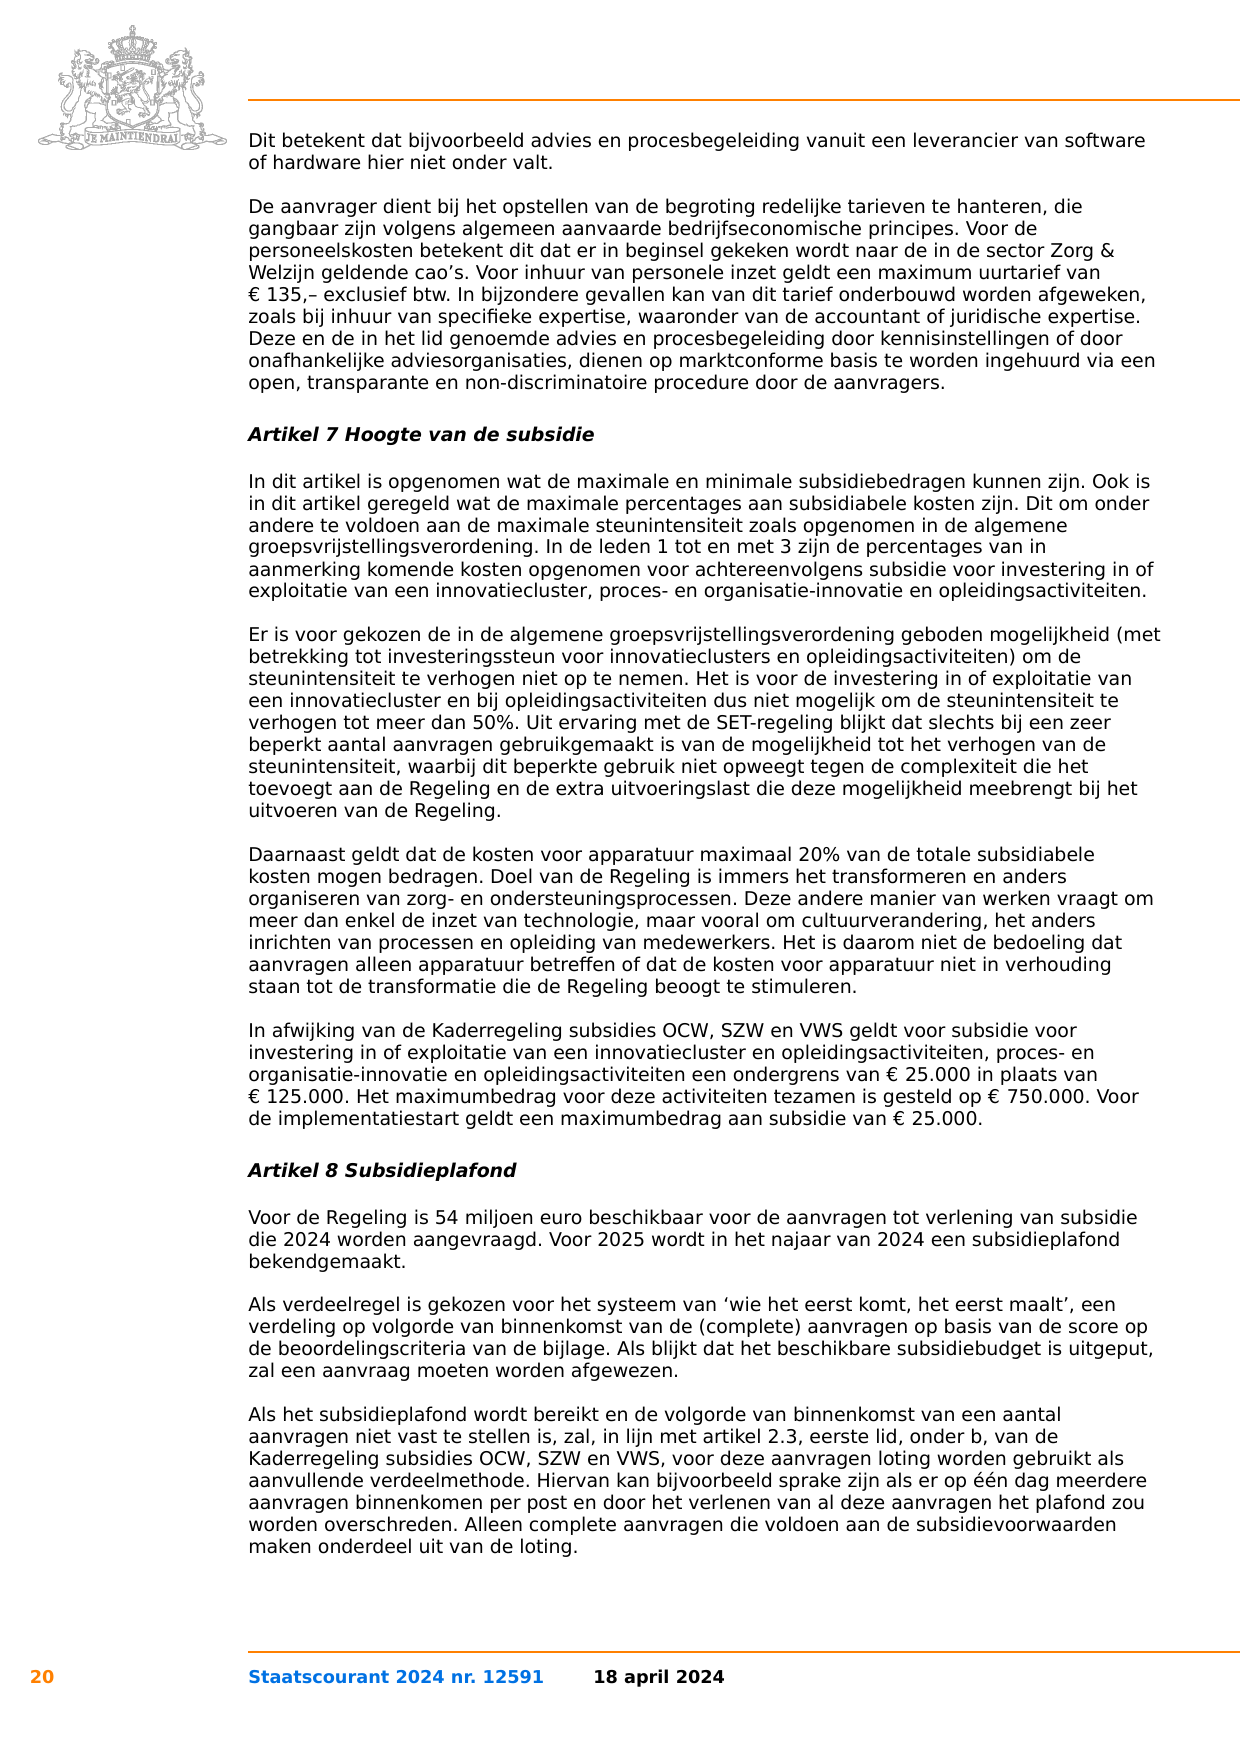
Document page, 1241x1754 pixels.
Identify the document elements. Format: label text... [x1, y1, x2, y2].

text In dit artikel is opgenomen wat de maximale en minimale subsidiebedragen kunnen zijn. Ook is in dit artikel geregeld wat de maximale percentages aan subsidiabele kosten zijn. Dit om onder andere te voldoen aan de maximale steunintensiteit zoals opgenomen in de algemene groepsvrijstellingsverordening. In de leden 1 tot en met 3 zijn de percentages van in aanmerking komende kosten opgenomen voor achtereenvolgens subsidie voor investering in of exploitatie van een innovatiecluster, proces- en organisatie-innovatie en opleidingsactiviteiten. [248, 471, 1163, 602]
text Dit betekent dat bijvoorbeeld advies en procesbegeleiding vanuit een leverancier van software of hardware hier niet onder valt. [248, 130, 1163, 174]
text In afwijking van de Kaderregeling subsidies OCW, SZW en VWS geldt voor subsidie voor investering in of exploitatie van een innovatiecluster en opleidingsactiviteiten, proces- en organisatie-innovatie en opleidingsactiviteiten een ondergrens van € 25.000 in plaats van € 125.000. Het maximumbedrag voor deze activiteiten tezamen is gesteld op € 750.000. Voor de implementatiestart geldt een maximumbedrag aan subsidie van € 25.000. [248, 1020, 1163, 1129]
text Als het subsidieplafond wordt bereikt en de volgorde van binnenkomst van een aantal aanvragen niet vast te stellen is, zal, in lijn met artikel 2.3, eerste lid, onder b, van de Kaderregeling subsidies OCW, SZW en VWS, voor deze aanvragen loting worden gebruikt als aanvullende verdeelmethode. Hiervan kan bijvoorbeeld sprake zijn als er op één dag meerdere aanvragen binnenkomen per post en door het verlenen van al deze aanvragen het plafond zou worden overschreden. Alleen complete aanvragen die voldoen aan de subsidievoorwaarden maken onderdeel uit van de loting. [248, 1404, 1163, 1558]
text Daarnaast geldt dat de kosten voor apparatuur maximaal 20% van de totale subsidiabele kosten mogen bedragen. Doel van de Regeling is immers het transformeren en anders organiseren van zorg- en ondersteuningsprocessen. Deze andere manier van werken vraagt om meer dan enkel de inzet van technologie, maar vooral om cultuurverandering, het anders inrichten van processen en opleiding van medewerkers. Het is daarom niet de bedoeling dat aanvragen alleen apparatuur betreffen of dat de kosten voor apparatuur niet in verhouding staan tot de transformatie die de Regeling beoogt te stimuleren. [248, 844, 1163, 998]
text Voor de Regeling is 54 miljoen euro beschikbaar voor de aanvragen tot verlening van subsidie die 2024 worden aangevraagd. Voor 2025 wordt in het najaar van 2024 een subsidieplafond bekendgemaakt. [248, 1207, 1163, 1272]
text Als verdeelregel is gekozen voor het systeem van ‘wie het eerst komt, het eerst maalt’, een verdeling op volgorde van binnenkomst van de (complete) aanvragen op basis van de score op de beoordelingscriteria van de bijlage. Als blijkt dat het beschikbare subsidiebudget is uitgeput, zal een aanvraag moeten worden afgewezen. [248, 1294, 1163, 1382]
picture [38, 25, 227, 150]
subtitle Artikel 8 Subsidieplafond [248, 1159, 1163, 1182]
text Er is voor gekozen de in de algemene groepsvrijstellingsverordening geboden mogelijkheid (met betrekking tot investeringssteun voor innovatieclusters en opleidingsactiviteiten) om de steunintensiteit te verhogen niet op te nemen. Het is voor de investering in of exploitatie van een innovatiecluster en bij opleidingsactiviteiten dus niet mogelijk om de steunintensiteit te verhogen tot meer dan 50%. Uit ervaring met de SET-regeling blijkt dat slechts bij een zeer beperkt aantal aanvragen gebruikgemaakt is van de mogelijkheid tot het verhogen van de steunintensiteit, waarbij dit beperkte gebruik niet opweegt tegen de complexiteit die het toevoegt aan de Regeling en de extra uitvoeringslast die deze mogelijkheid meebrengt bij het uitvoeren van de Regeling. [248, 624, 1163, 822]
subtitle Artikel 7 Hoogte van de subsidie [248, 423, 1163, 446]
text De aanvrager dient bij het opstellen van de begroting redelijke tarieven te hanteren, die gangbaar zijn volgens algemeen aanvaarde bedrijfseconomische principes. Voor de personeelskosten betekent dit dat er in beginsel gekeken wordt naar de in de sector Zorg & Welzijn geldende cao’s. Voor inhuur van personele inzet geldt een maximum uurtarief van € 135,– exclusief btw. In bijzondere gevallen kan van dit tarief onderbouwd worden afgeweken, zoals bij inhuur van specifieke expertise, waaronder van de accountant of juridische expertise. Deze en de in het lid genoemde advies en procesbegeleiding door kennisinstellingen of door onafhankelijke adviesorganisaties, dienen op marktconforme basis te worden ingehuurd via een open, transparante en non-discriminatoire procedure door de aanvragers. [248, 196, 1163, 393]
